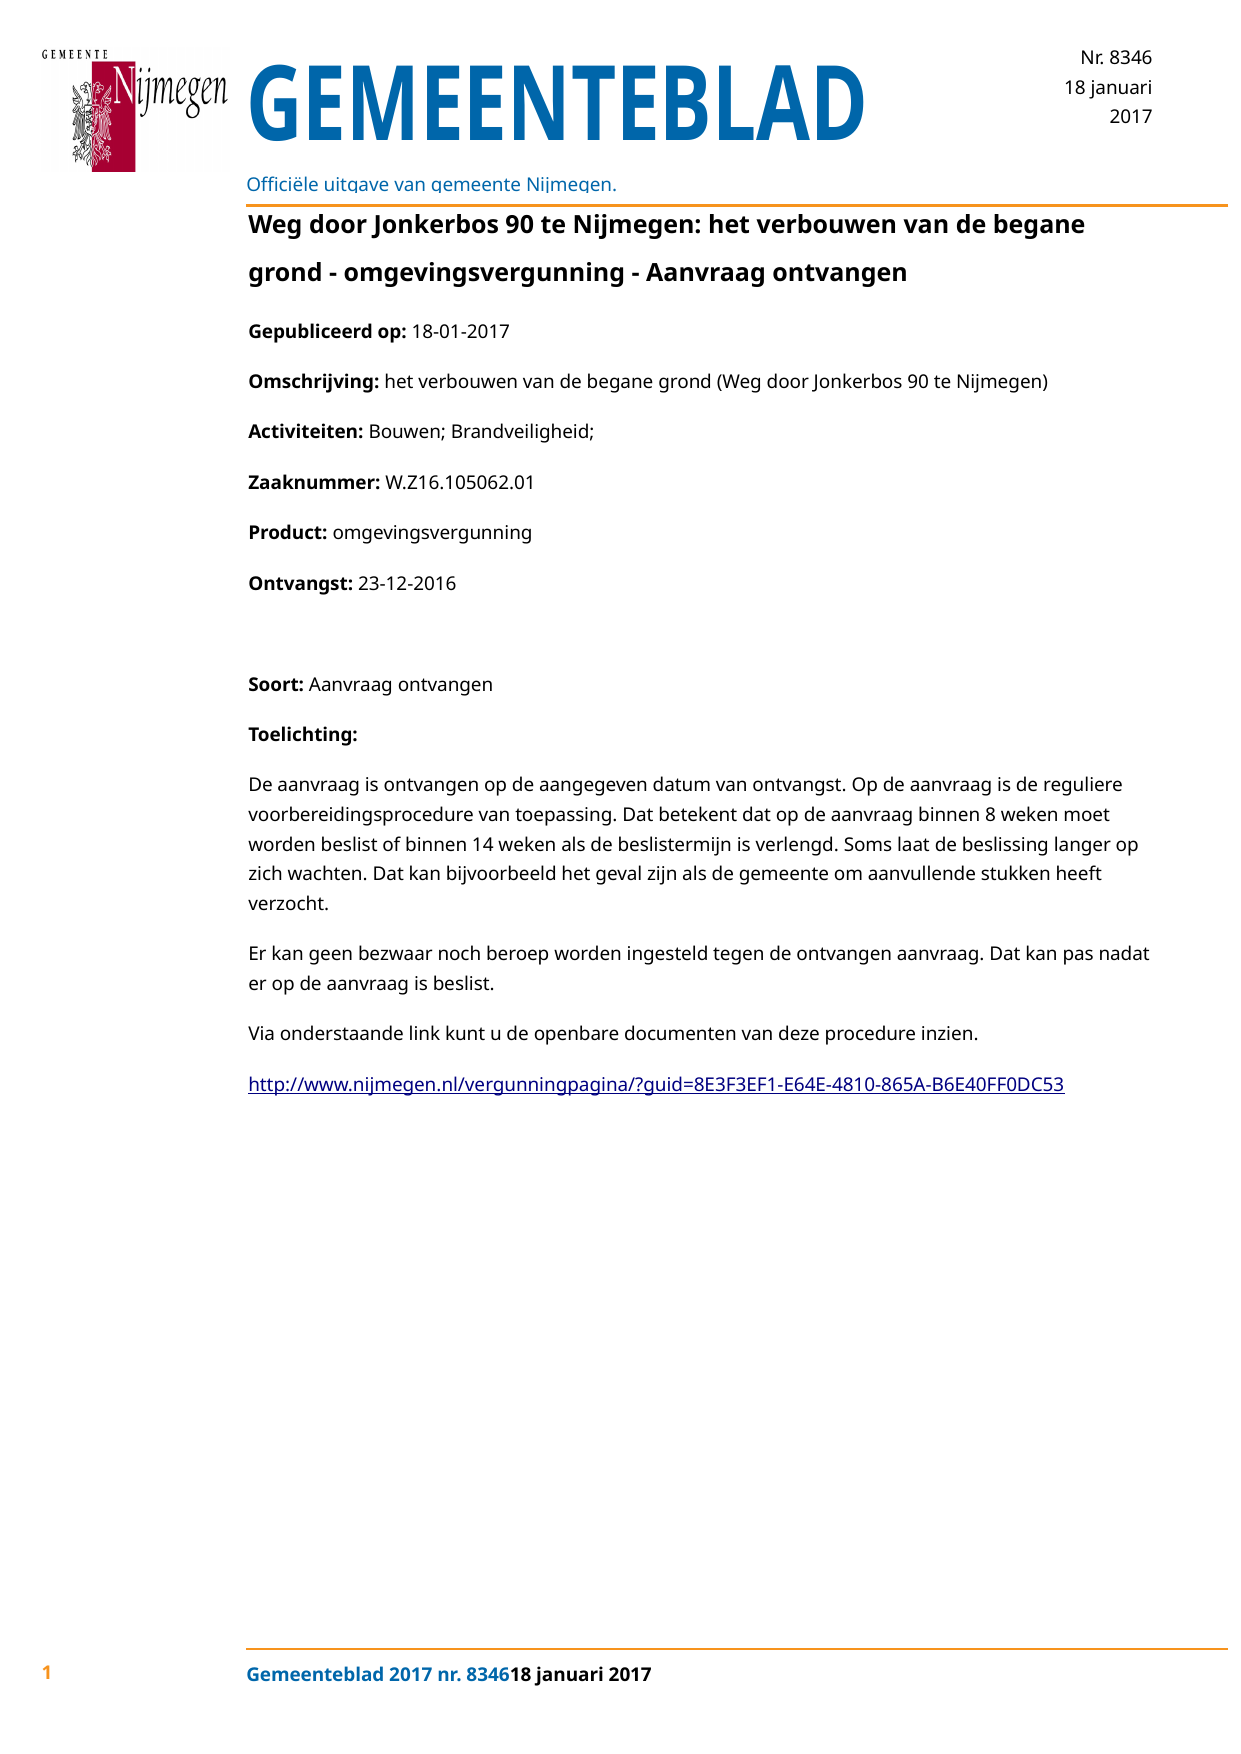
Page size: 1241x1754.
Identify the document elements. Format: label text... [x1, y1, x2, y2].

text Activiteiten: Bouwen; Brandveiligheid; [248, 419, 1152, 444]
text De aanvraag is ontvangen op de aangegeven datum van ontvangst. Op de aanvraag is de reguliere voorbereidingsprocedure van toepassing. Dat betekent dat op de aanvraag binnen 8 weken moet worden beslist of binnen 14 weken als de beslistermijn is verlengd. Soms laat de beslissing langer op zich wachten. Dat kan bijvoorbeeld het geval zijn als de gemeente om aanvullende stukken heeft verzocht. [248, 772, 1152, 916]
text http://www.nijmegen.nl/vergunningpagina/?guid=8E3F3EF1-E64E-4810-865A-B6E40FF0DC53 [248, 1071, 1152, 1097]
text Zaaknummer: W.Z16.105062.01 [248, 469, 1152, 495]
text Toelichting: [248, 721, 1152, 747]
text Ontvangst: 23-12-2016 [248, 570, 1152, 596]
text Soort: Aanvraag ontvangen [248, 671, 1152, 697]
text Product: omgevingsvergunning [248, 519, 1152, 545]
text Er kan geen bezwaar noch beroep worden ingesteld tegen de ontvangen aanvraag. Dat kan pas nadat er op de aanvraag is beslist. [248, 940, 1152, 996]
text Weg door Jonkerbos 90 te Nijmegen: het verbouwen van de begane grond - omgevingsvergunning - Aanvraag ontvangen [248, 207, 1152, 288]
text Omschrijving: het verbouwen van de begane grond (Weg door Jonkerbos 90 te Nijmegen) [248, 368, 1152, 394]
picture [41, 47, 231, 172]
text Via onderstaande link kunt u de openbare documenten van deze procedure inzien. [248, 1020, 1152, 1046]
text Gepubliceerd op: 18-01-2017 [248, 318, 1152, 344]
